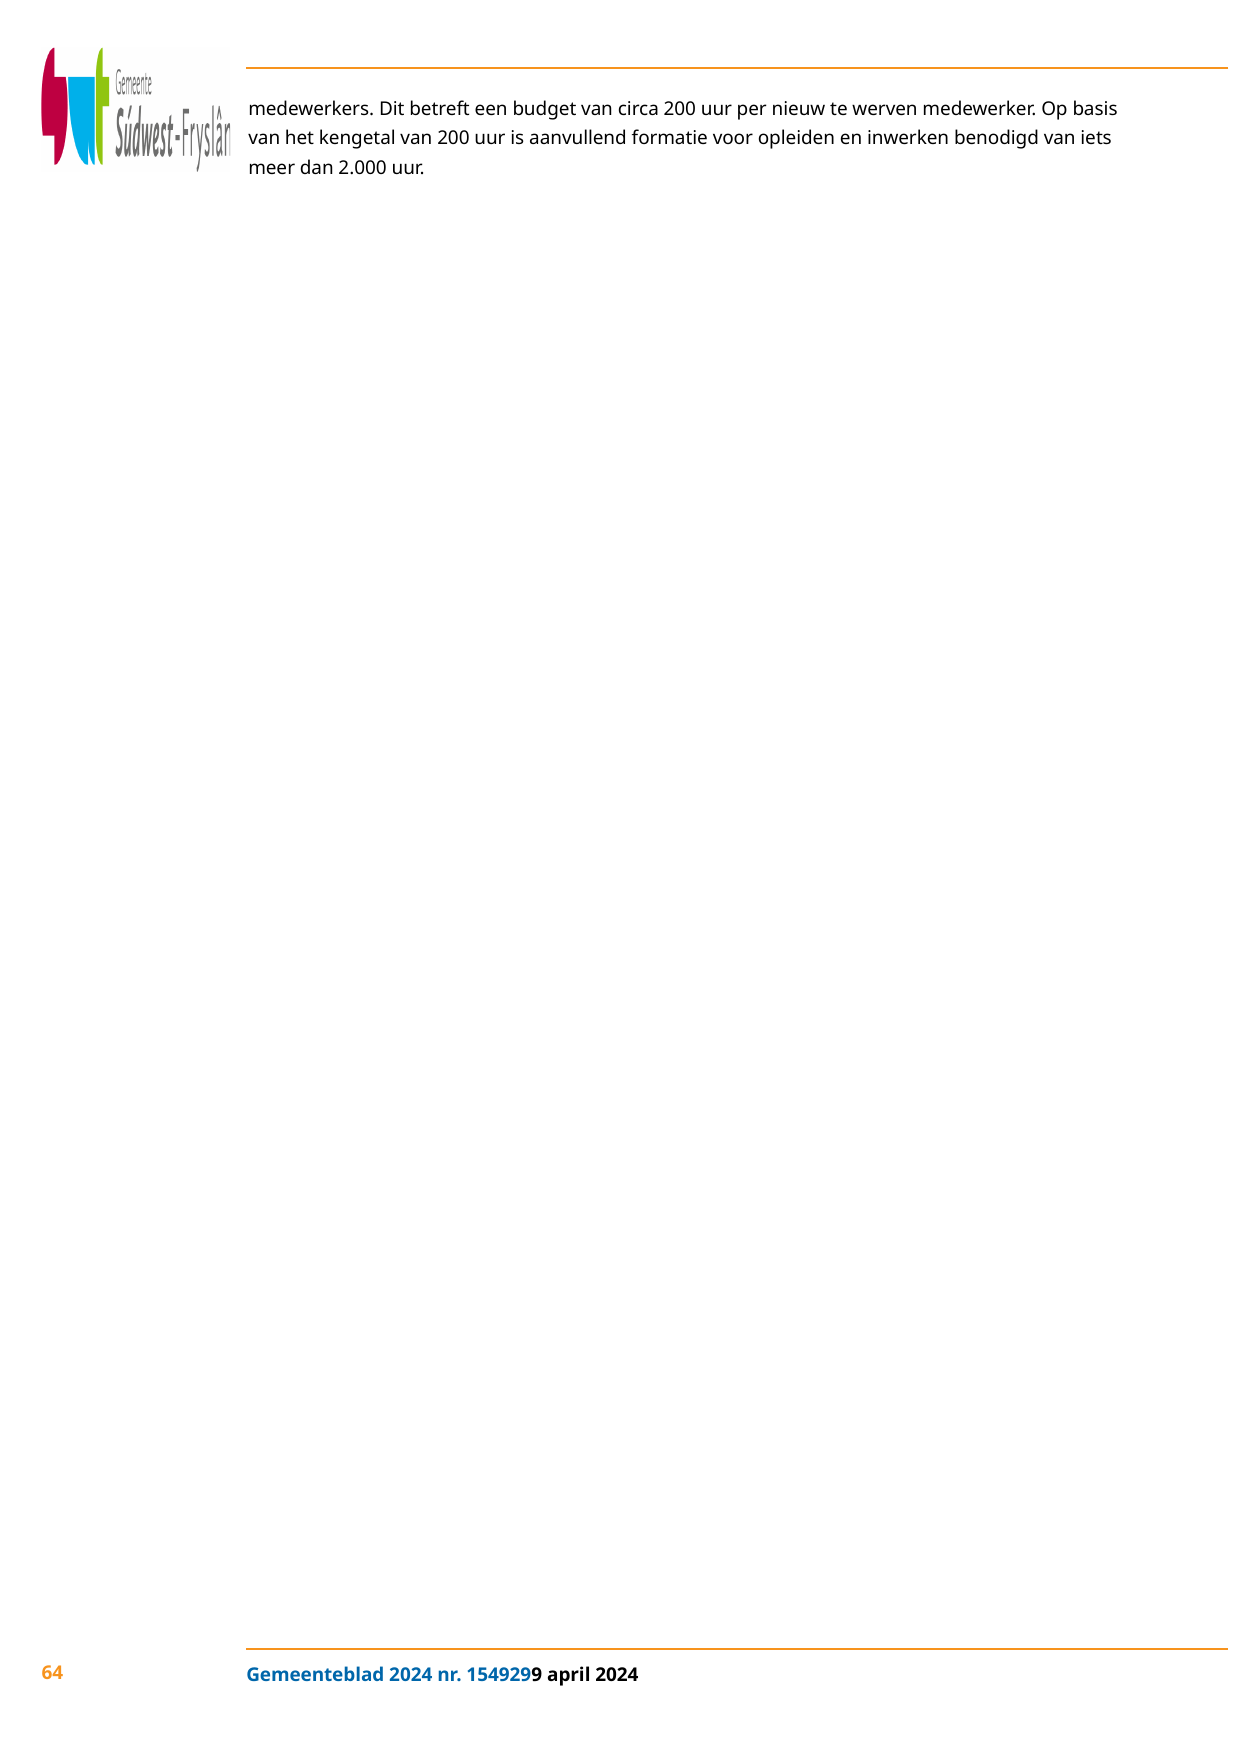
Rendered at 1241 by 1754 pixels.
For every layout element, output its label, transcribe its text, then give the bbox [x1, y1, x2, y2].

picture [41, 47, 231, 172]
text medewerkers. Dit betreft een budget van circa 200 uur per nieuw te werven medewerker. Op basis van het kengetal van 200 uur is aanvullend formatie voor opleiden en inwerken benodigd van iets meer dan 2.000 uur. [248, 95, 1152, 180]
